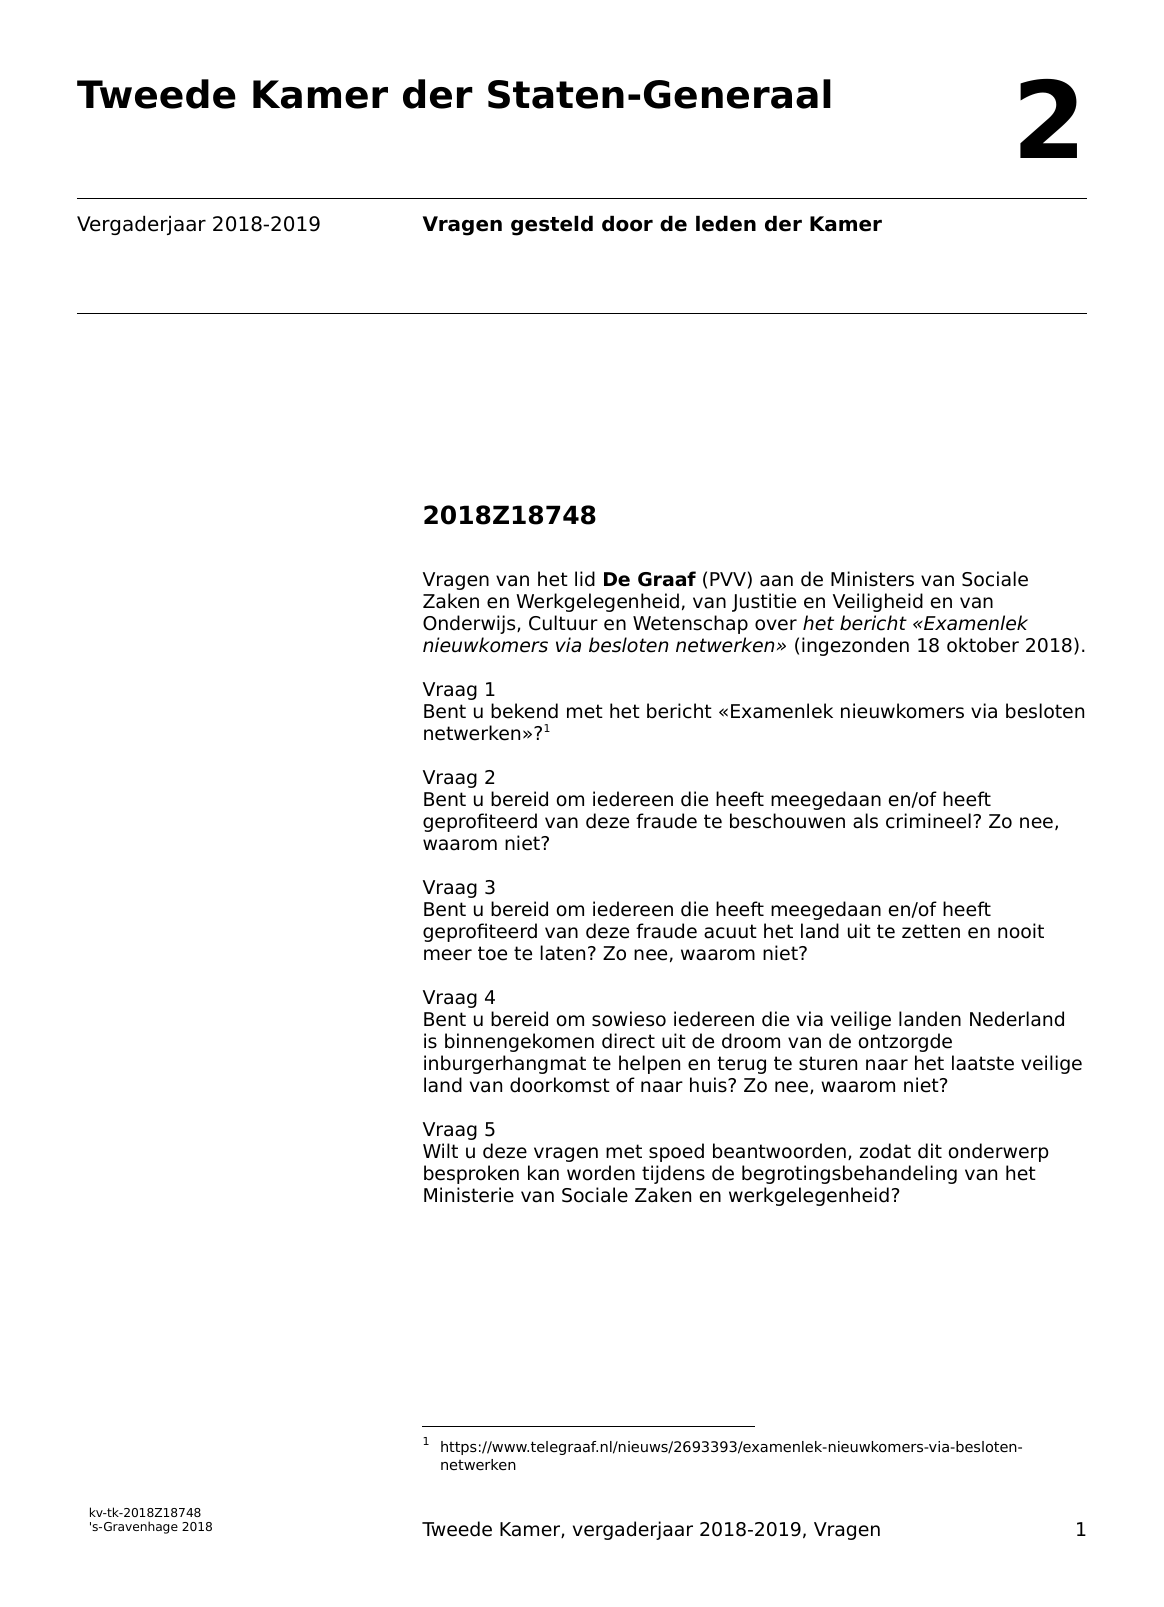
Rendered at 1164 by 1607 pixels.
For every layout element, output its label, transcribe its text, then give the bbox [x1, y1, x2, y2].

text 2018Z18748 [422, 501, 1087, 531]
text Vraag 2 [422, 767, 1087, 789]
text Vraag 4 [422, 987, 1087, 1009]
text Bent u bekend met het bericht «Examenlek nieuwkomers via besloten netwerken»? [422, 701, 1087, 745]
table_cell Vragen gesteld door de leden der Kamer [422, 199, 1087, 313]
table_cell Vergaderjaar 2018-2019 [77, 199, 422, 313]
text Vraag 3 [422, 877, 1087, 899]
text https://www.telegraaf.nl/nieuws/2693393/examenlek-nieuwkomers-via-besloten-netwerken [422, 1435, 1087, 1474]
text Vragen van het lid De Graaf (PVV) aan de Ministers van Sociale Zaken en Werkgelegenheid, van Justitie en Veiligheid en van Onderwijs, Cultuur en Wetenschap over het bericht «Examenlek nieuwkomers via besloten netwerken» (ingezonden 18 oktober 2018). [422, 569, 1087, 657]
text Vraag 5 [422, 1119, 1087, 1141]
text kv-tk-2018Z18748 [88, 1506, 323, 1520]
text Bent u bereid om iedereen die heeft meegedaan en/of heeft geprofiteerd van deze fraude te beschouwen als crimineel? Zo nee, waarom niet? [422, 789, 1087, 855]
table_header Tweede Kamer der Staten-Generaal [77, 59, 886, 198]
text Vraag 1 [422, 679, 1087, 701]
text Bent u bereid om sowieso iedereen die via veilige landen Nederland is binnengekomen direct uit de droom van de ontzorgde inburgerhangmat te helpen en terug te sturen naar het laatste veilige land van doorkomst of naar huis? Zo nee, waarom niet? [422, 1009, 1087, 1097]
text Wilt u deze vragen met spoed beantwoorden, zodat dit onderwerp besproken kan worden tijdens de begrotingsbehandeling van het Ministerie van Sociale Zaken en werkgelegenheid? [422, 1141, 1087, 1207]
text 's-Gravenhage 2018 [88, 1520, 323, 1534]
table_header 2 [886, 59, 1087, 198]
text Bent u bereid om iedereen die heeft meegedaan en/of heeft geprofiteerd van deze fraude acuut het land uit te zetten en nooit meer toe te laten? Zo nee, waarom niet? [422, 899, 1087, 965]
